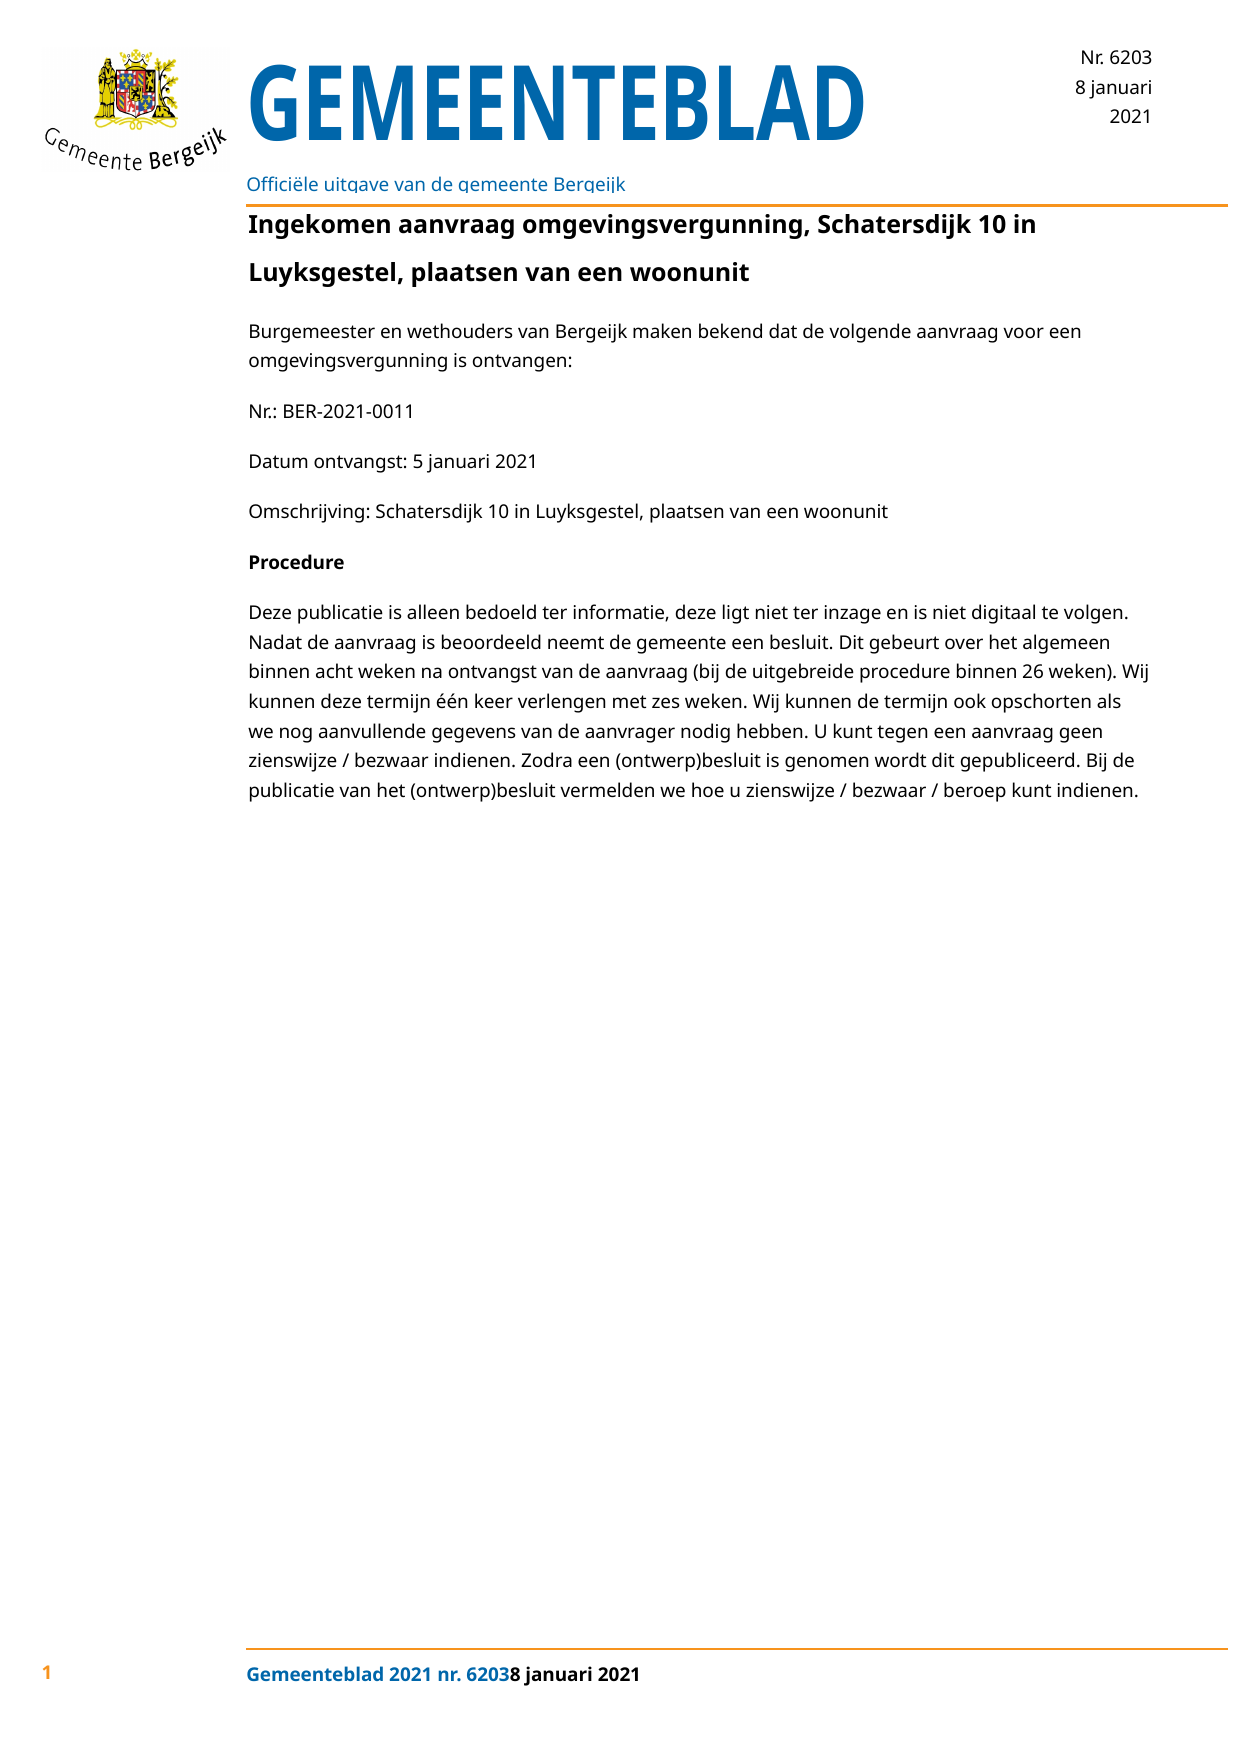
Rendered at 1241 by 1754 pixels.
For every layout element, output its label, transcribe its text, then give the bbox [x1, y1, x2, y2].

text Ingekomen aanvraag omgevingsvergunning, Schatersdijk 10 in Luyksgestel, plaatsen van een woonunit [248, 207, 1152, 288]
text Datum ontvangst: 5 januari 2021 [248, 448, 1152, 474]
picture [41, 47, 231, 172]
text Omschrijving: Schatersdijk 10 in Luyksgestel, plaatsen van een woonunit [248, 499, 1152, 524]
text Burgemeester en wethouders van Bergeijk maken bekend dat de volgende aanvraag voor een omgevingsvergunning is ontvangen: [248, 318, 1152, 373]
text Procedure [248, 549, 1152, 575]
text Nr.: BER-2021-0011 [248, 398, 1152, 424]
text Deze publicatie is alleen bedoeld ter informatie, deze ligt niet ter inzage en is niet digitaal te volgen. Nadat de aanvraag is beoordeeld neemt de gemeente een besluit. Dit gebeurt over het algemeen binnen acht weken na ontvangst van de aanvraag (bij de uitgebreide procedure binnen 26 weken). Wij kunnen deze termijn één keer verlengen met zes weken. Wij kunnen de termijn ook opschorten als we nog aanvullende gegevens van de aanvrager nodig hebben. U kunt tegen een aanvraag geen zienswijze / bezwaar indienen. Zodra een (ontwerp)besluit is genomen wordt dit gepubliceerd. Bij de publicatie van het (ontwerp)besluit vermelden we hoe u zienswijze / bezwaar / beroep kunt indienen. [248, 599, 1152, 803]
